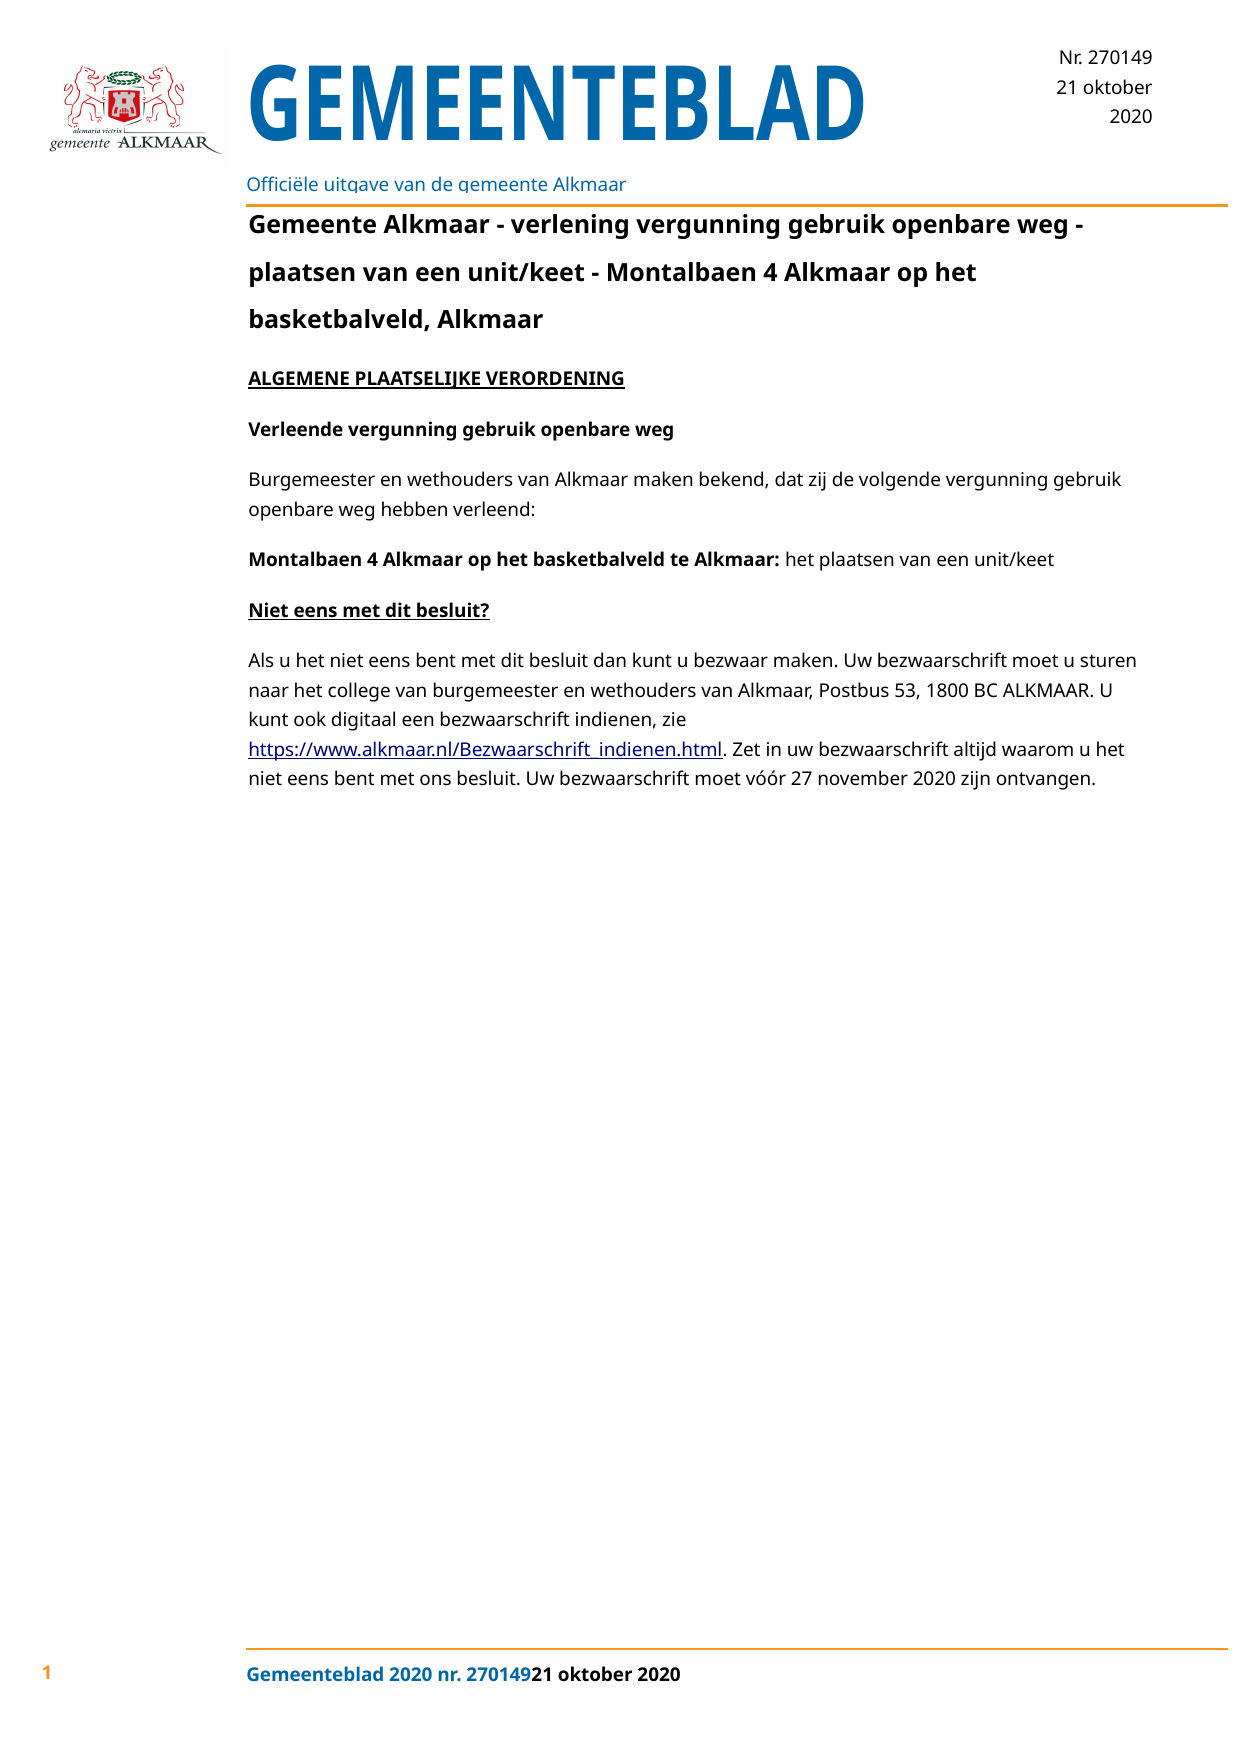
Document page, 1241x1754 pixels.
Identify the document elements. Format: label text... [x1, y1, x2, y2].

text ALGEMENE PLAATSELIJKE VERORDENING [248, 366, 1152, 391]
text Als u het niet eens bent met dit besluit dan kunt u bezwaar maken. Uw bezwaarschrift moet u sturen naar het college van burgemeester en wethouders van Alkmaar, Postbus 53, 1800 BC ALKMAAR. U kunt ook digitaal een bezwaarschrift indienen, zie https://www.alkmaar.nl/Bezwaarschrift_indienen.html. Zet in uw bezwaarschrift altijd waarom u het niet eens bent met ons besluit. Uw bezwaarschrift moet vóór 27 november 2020 zijn ontvangen. [248, 647, 1152, 791]
text Gemeente Alkmaar - verlening vergunning gebruik openbare weg - plaatsen van een unit/keet - Montalbaen 4 Alkmaar op het basketbalveld, Alkmaar [248, 207, 1152, 336]
text Niet eens met dit besluit? [248, 597, 1152, 622]
text Montalbaen 4 Alkmaar op het basketbalveld te Alkmaar: het plaatsen van een unit/keet [248, 546, 1152, 572]
picture [41, 47, 231, 172]
text Burgemeester en wethouders van Alkmaar maken bekend, dat zij de volgende vergunning gebruik openbare weg hebben verleend: [248, 466, 1152, 522]
text Verleende vergunning gebruik openbare weg [248, 416, 1152, 442]
